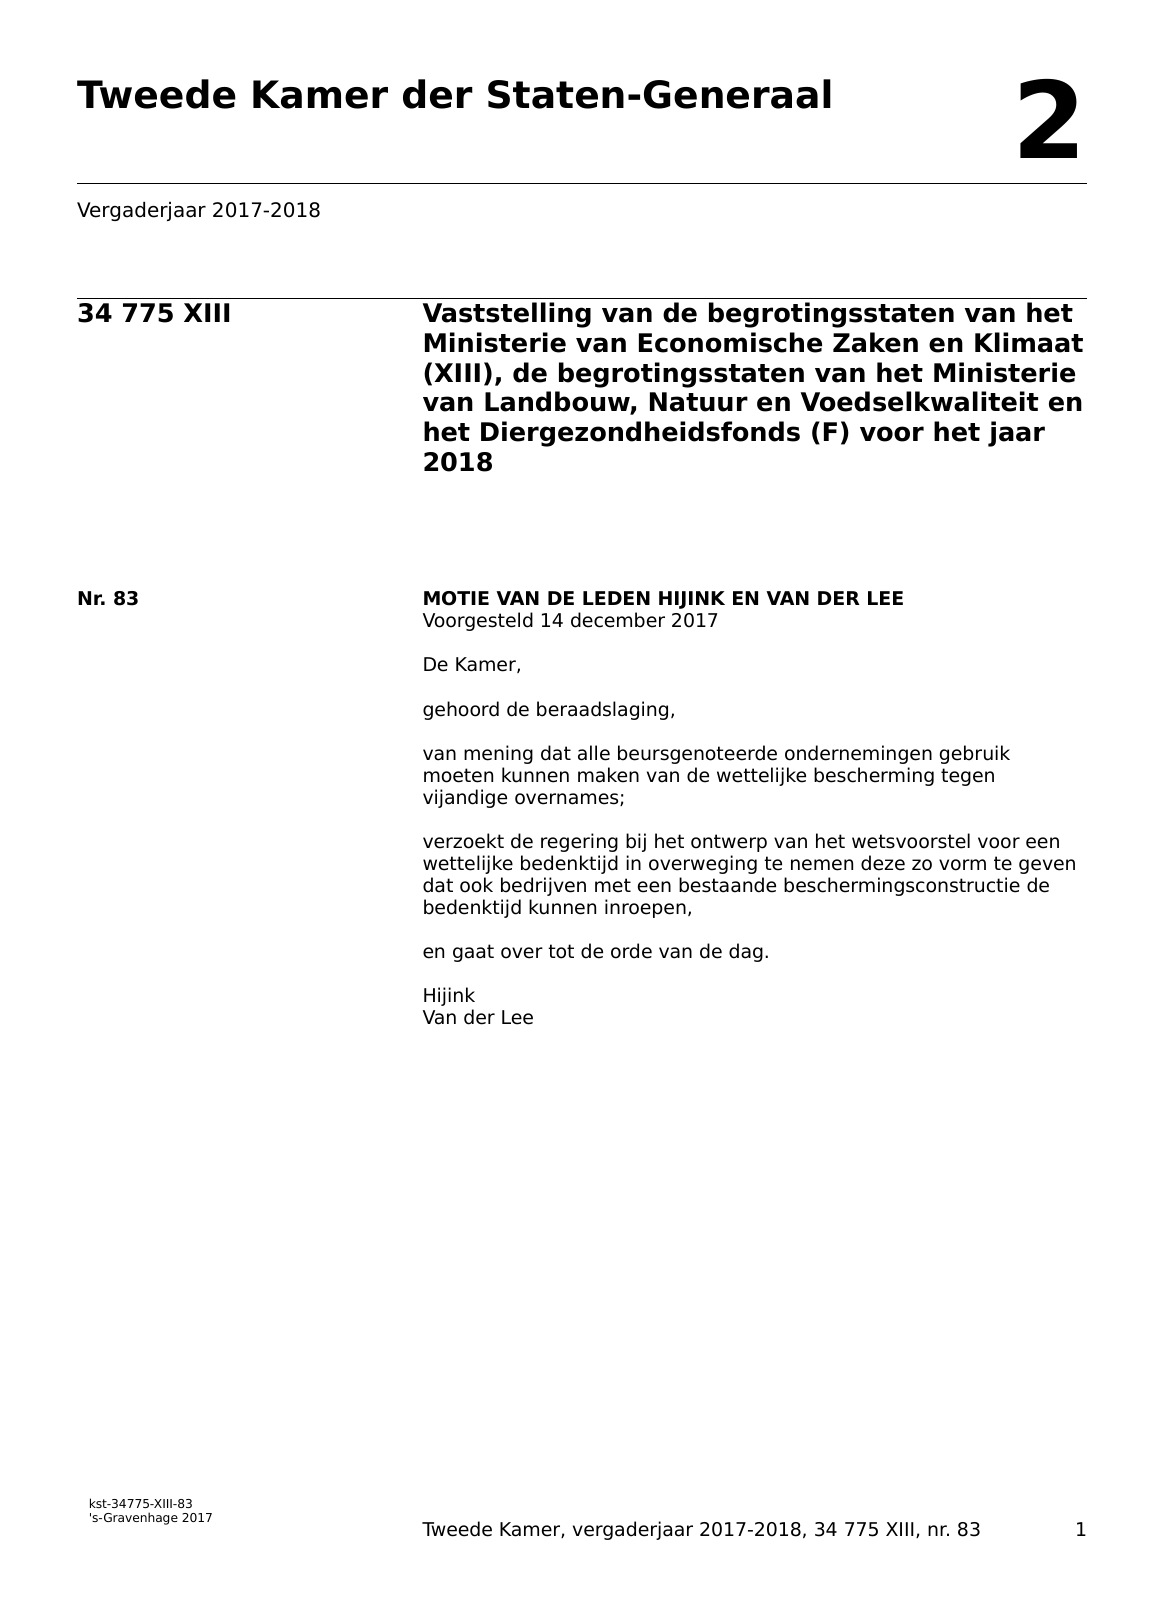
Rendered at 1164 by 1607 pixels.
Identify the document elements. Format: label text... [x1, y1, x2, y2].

text Voorgesteld 14 december 2017 [422, 610, 1087, 632]
text van mening dat alle beursgenoteerde ondernemingen gebruik moeten kunnen maken van de wettelijke bescherming tegen vijandige overnames; [422, 743, 1087, 808]
subtitle 34 775 XIII Vaststelling van de begrotingsstaten van het Ministerie van Economische Zaken en Klimaat (XIII), de begrotingsstaten van het Ministerie van Landbouw, Natuur en Voedselkwaliteit en het Diergezondheidsfonds (F) voor het jaar 2018 [77, 299, 1087, 477]
text De Kamer, [422, 654, 1087, 676]
text Hijink [422, 985, 1087, 1007]
text gehoord de beraadslaging, [422, 698, 1087, 720]
text Van der Lee [422, 1007, 1087, 1029]
text kst-34775-XIII-83 [88, 1497, 323, 1511]
table_header 2 [886, 59, 1087, 183]
subtitle Nr. 83 MOTIE VAN DE LEDEN HIJINK EN VAN DER LEE [77, 588, 1087, 610]
text en gaat over tot de orde van de dag. [422, 941, 1087, 963]
table_cell Vergaderjaar 2017-2018 [77, 184, 1087, 298]
table_header Tweede Kamer der Staten-Generaal [77, 59, 886, 183]
text 's-Gravenhage 2017 [88, 1511, 323, 1525]
text verzoekt de regering bij het ontwerp van het wetsvoorstel voor een wettelijke bedenktijd in overweging te nemen deze zo vorm te geven dat ook bedrijven met een bestaande beschermingsconstructie de bedenktijd kunnen inroepen, [422, 831, 1087, 919]
